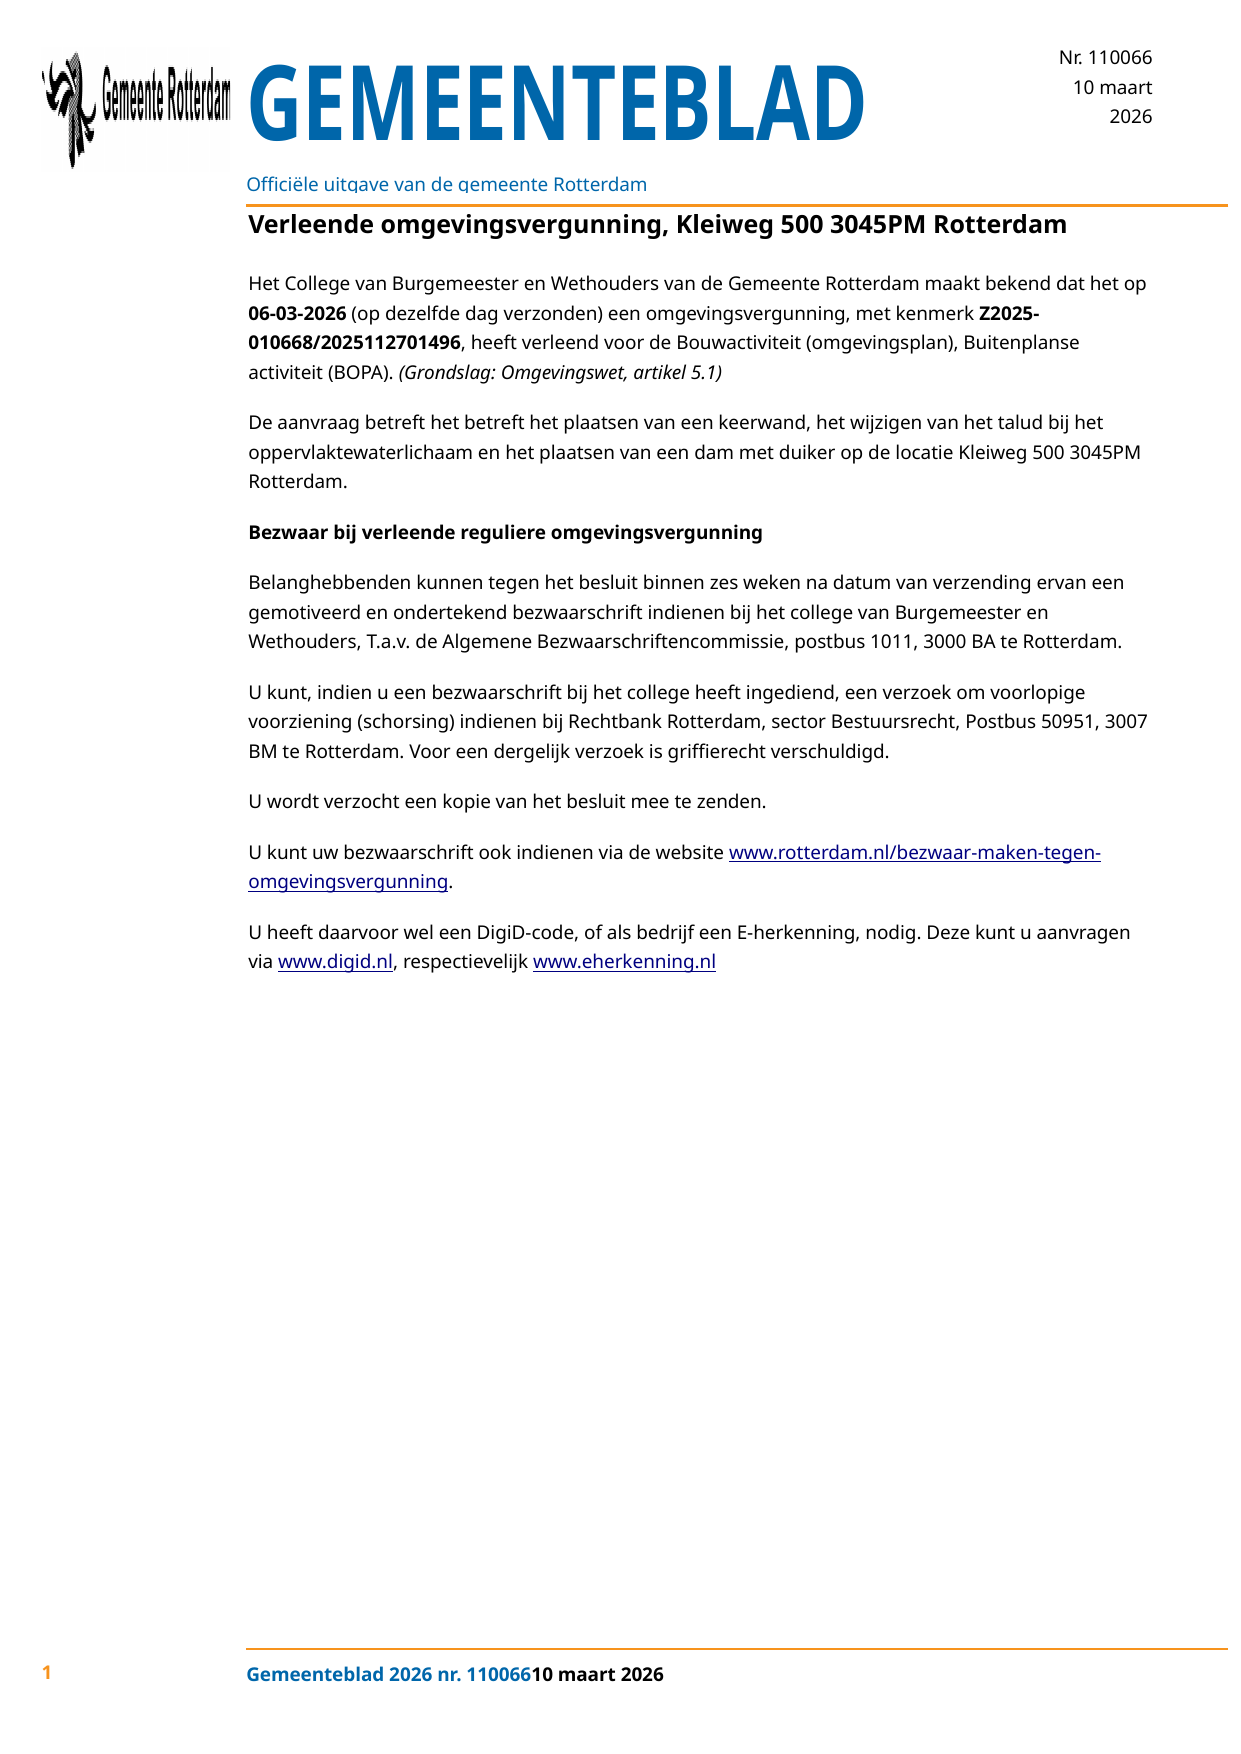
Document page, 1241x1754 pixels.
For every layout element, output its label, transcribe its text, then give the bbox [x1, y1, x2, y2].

text Het College van Burgemeester en Wethouders van de Gemeente Rotterdam maakt bekend dat het op 06-03-2026 (op dezelfde dag verzonden) een omgevingsvergunning, met kenmerk Z2025-010668/2025112701496, heeft verleend voor de Bouwactiviteit (omgevingsplan), Buitenplanse activiteit (BOPA). (Grondslag: Omgevingswet, artikel 5.1) [248, 270, 1152, 385]
text Bezwaar bij verleende reguliere omgevingsvergunning [248, 519, 1152, 545]
picture [41, 47, 231, 172]
text Belanghebbenden kunnen tegen het besluit binnen zes weken na datum van verzending ervan een gemotiveerd en ondertekend bezwaarschrift indienen bij het college van Burgemeester en Wethouders, T.a.v. de Algemene Bezwaarschriftencommissie, postbus 1011, 3000 BA te Rotterdam. [248, 569, 1152, 654]
text U kunt uw bezwaarschrift ook indienen via de website www.rotterdam.nl/bezwaar-maken-tegen-omgevingsvergunning. [248, 839, 1152, 894]
text U heeft daarvoor wel een DigiD-code, of als bedrijf een E-herkenning, nodig. Deze kunt u aanvragen via www.digid.nl, respectievelijk www.eherkenning.nl [248, 919, 1152, 974]
text Verleende omgevingsvergunning, Kleiweg 500 3045PM Rotterdam [248, 207, 1152, 241]
text U wordt verzocht een kopie van het besluit mee te zenden. [248, 789, 1152, 814]
text De aanvraag betreft het betreft het plaatsen van een keerwand, het wijzigen van het talud bij het oppervlaktewaterlichaam en het plaatsen van een dam met duiker op de locatie Kleiweg 500 3045PM Rotterdam. [248, 409, 1152, 494]
text U kunt, indien u een bezwaarschrift bij het college heeft ingediend, een verzoek om voorlopige voorziening (schorsing) indienen bij Rechtbank Rotterdam, sector Bestuursrecht, Postbus 50951, 3007 BM te Rotterdam. Voor een dergelijk verzoek is griffierecht verschuldigd. [248, 679, 1152, 764]
